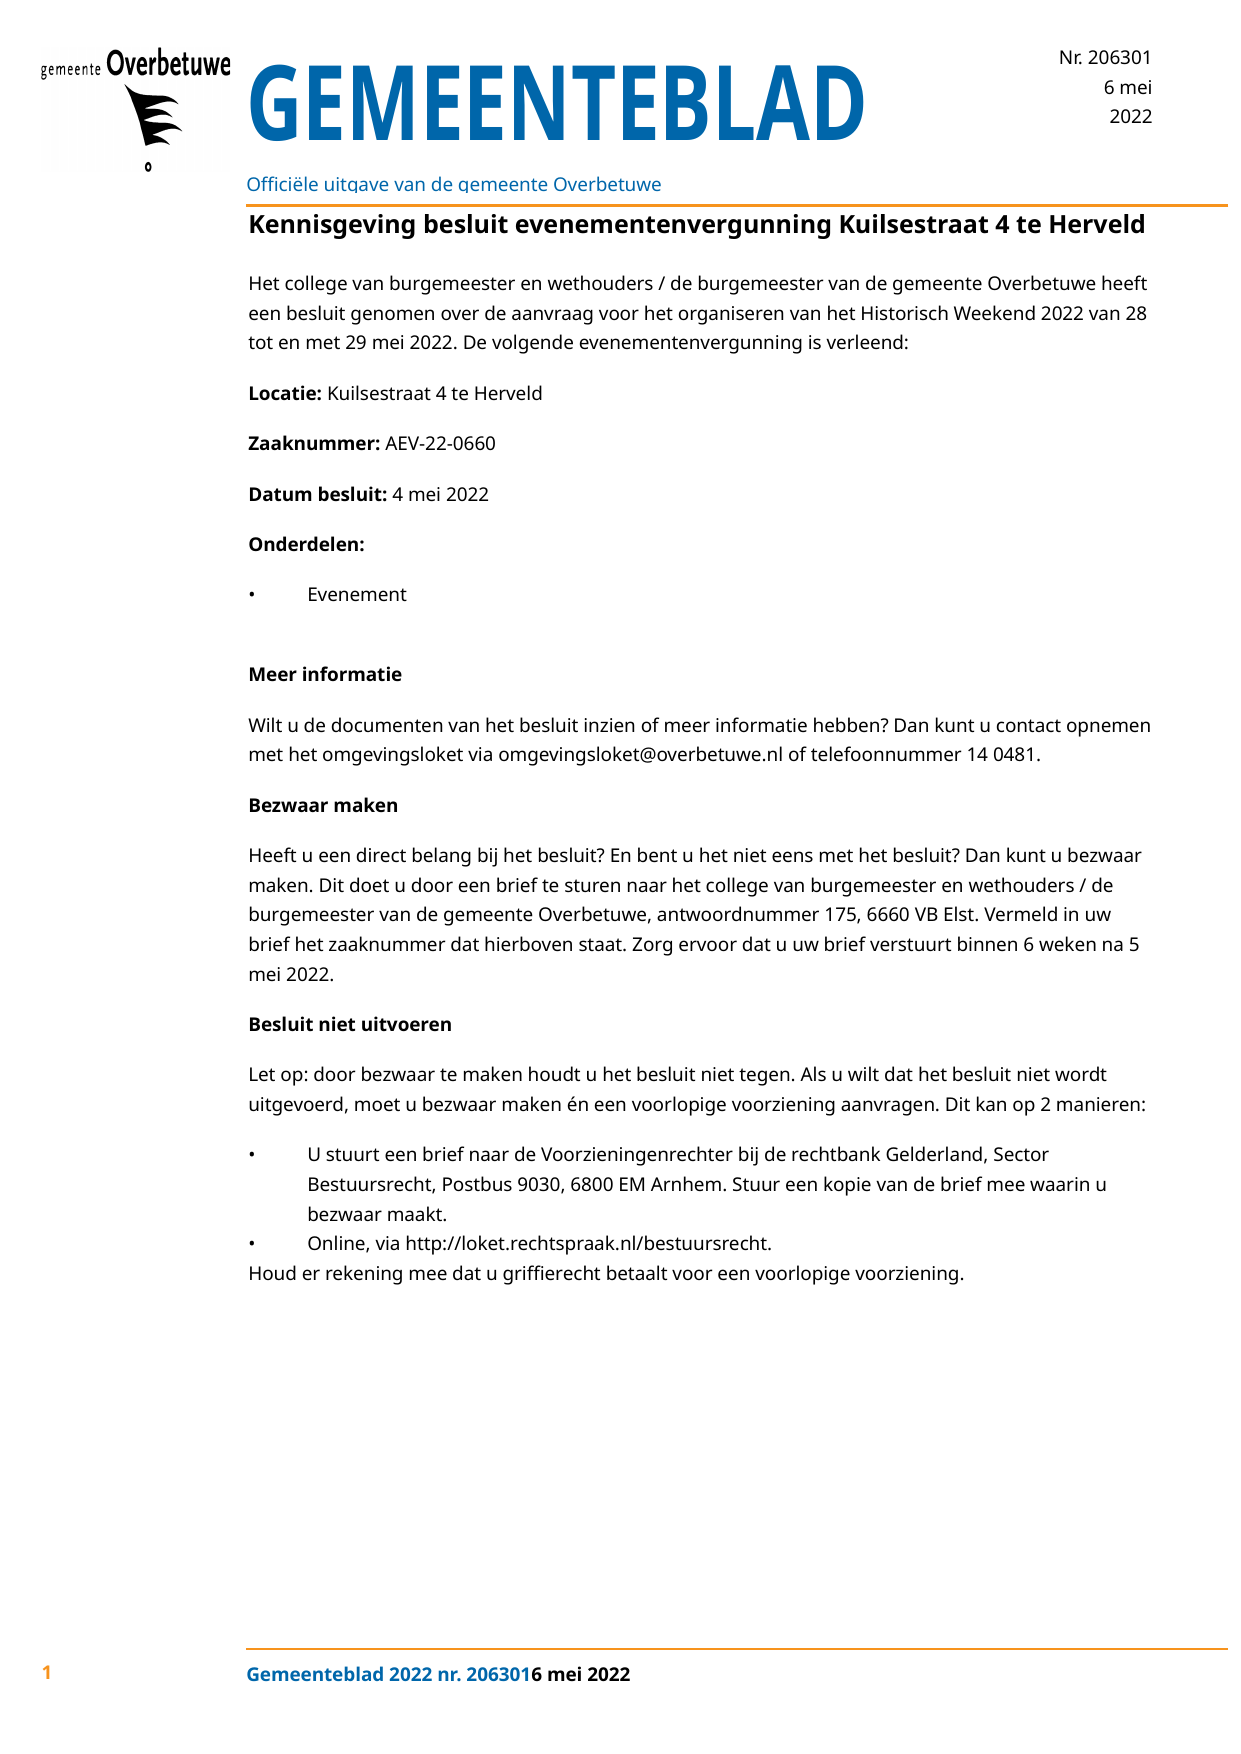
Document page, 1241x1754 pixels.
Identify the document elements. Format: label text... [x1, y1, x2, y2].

text Locatie: Kuilsestraat 4 te Herveld [248, 380, 1152, 406]
text Bezwaar maken [248, 792, 1152, 818]
text Datum besluit: 4 mei 2022 [248, 481, 1152, 506]
text Meer informatie [248, 662, 1152, 687]
list Online, via http://loket.rechtspraak.nl/bestuursrecht. [248, 1230, 1152, 1256]
text Let op: door bezwaar te maken houdt u het besluit niet tegen. Als u wilt dat het besluit niet wordt uitgevoerd, moet u bezwaar maken én een voorlopige voorziening aanvragen. Dit kan op 2 manieren: [248, 1062, 1152, 1117]
text Wilt u de documenten van het besluit inzien of meer informatie hebben? Dan kunt u contact opnemen met het omgevingsloket via omgevingsloket@overbetuwe.nl of telefoonnummer 14 0481. [248, 712, 1152, 767]
text Houd er rekening mee dat u griffierecht betaalt voor een voorlopige voorziening. [248, 1260, 1152, 1286]
list Evenement [248, 582, 1152, 607]
text Kennisgeving besluit evenementenvergunning Kuilsestraat 4 te Herveld [248, 207, 1152, 241]
text Heeft u een direct belang bij het besluit? En bent u het niet eens met het besluit? Dan kunt u bezwaar maken. Dit doet u door een brief te sturen naar het college van burgemeester en wethouders / de burgemeester van de gemeente Overbetuwe, antwoordnummer 175, 6660 VB Elst. Vermeld in uw brief het zaaknummer dat hierboven staat. Zorg ervoor dat u uw brief verstuurt binnen 6 weken na 5 mei 2022. [248, 842, 1152, 986]
text Besluit niet uitvoeren [248, 1011, 1152, 1037]
picture [41, 47, 231, 172]
list U stuurt een brief naar de Voorzieningenrechter bij de rechtbank Gelderland, Sector Bestuursrecht, Postbus 9030, 6800 EM Arnhem. Stuur een kopie van de brief mee waarin u bezwaar maakt. [248, 1142, 1152, 1226]
text Onderdelen: [248, 531, 1152, 557]
text Het college van burgemeester en wethouders / de burgemeester van de gemeente Overbetuwe heeft een besluit genomen over de aanvraag voor het organiseren van het Historisch Weekend 2022 van 28 tot en met 29 mei 2022. De volgende evenementenvergunning is verleend: [248, 270, 1152, 355]
text Zaaknummer: AEV-22-0660 [248, 430, 1152, 456]
